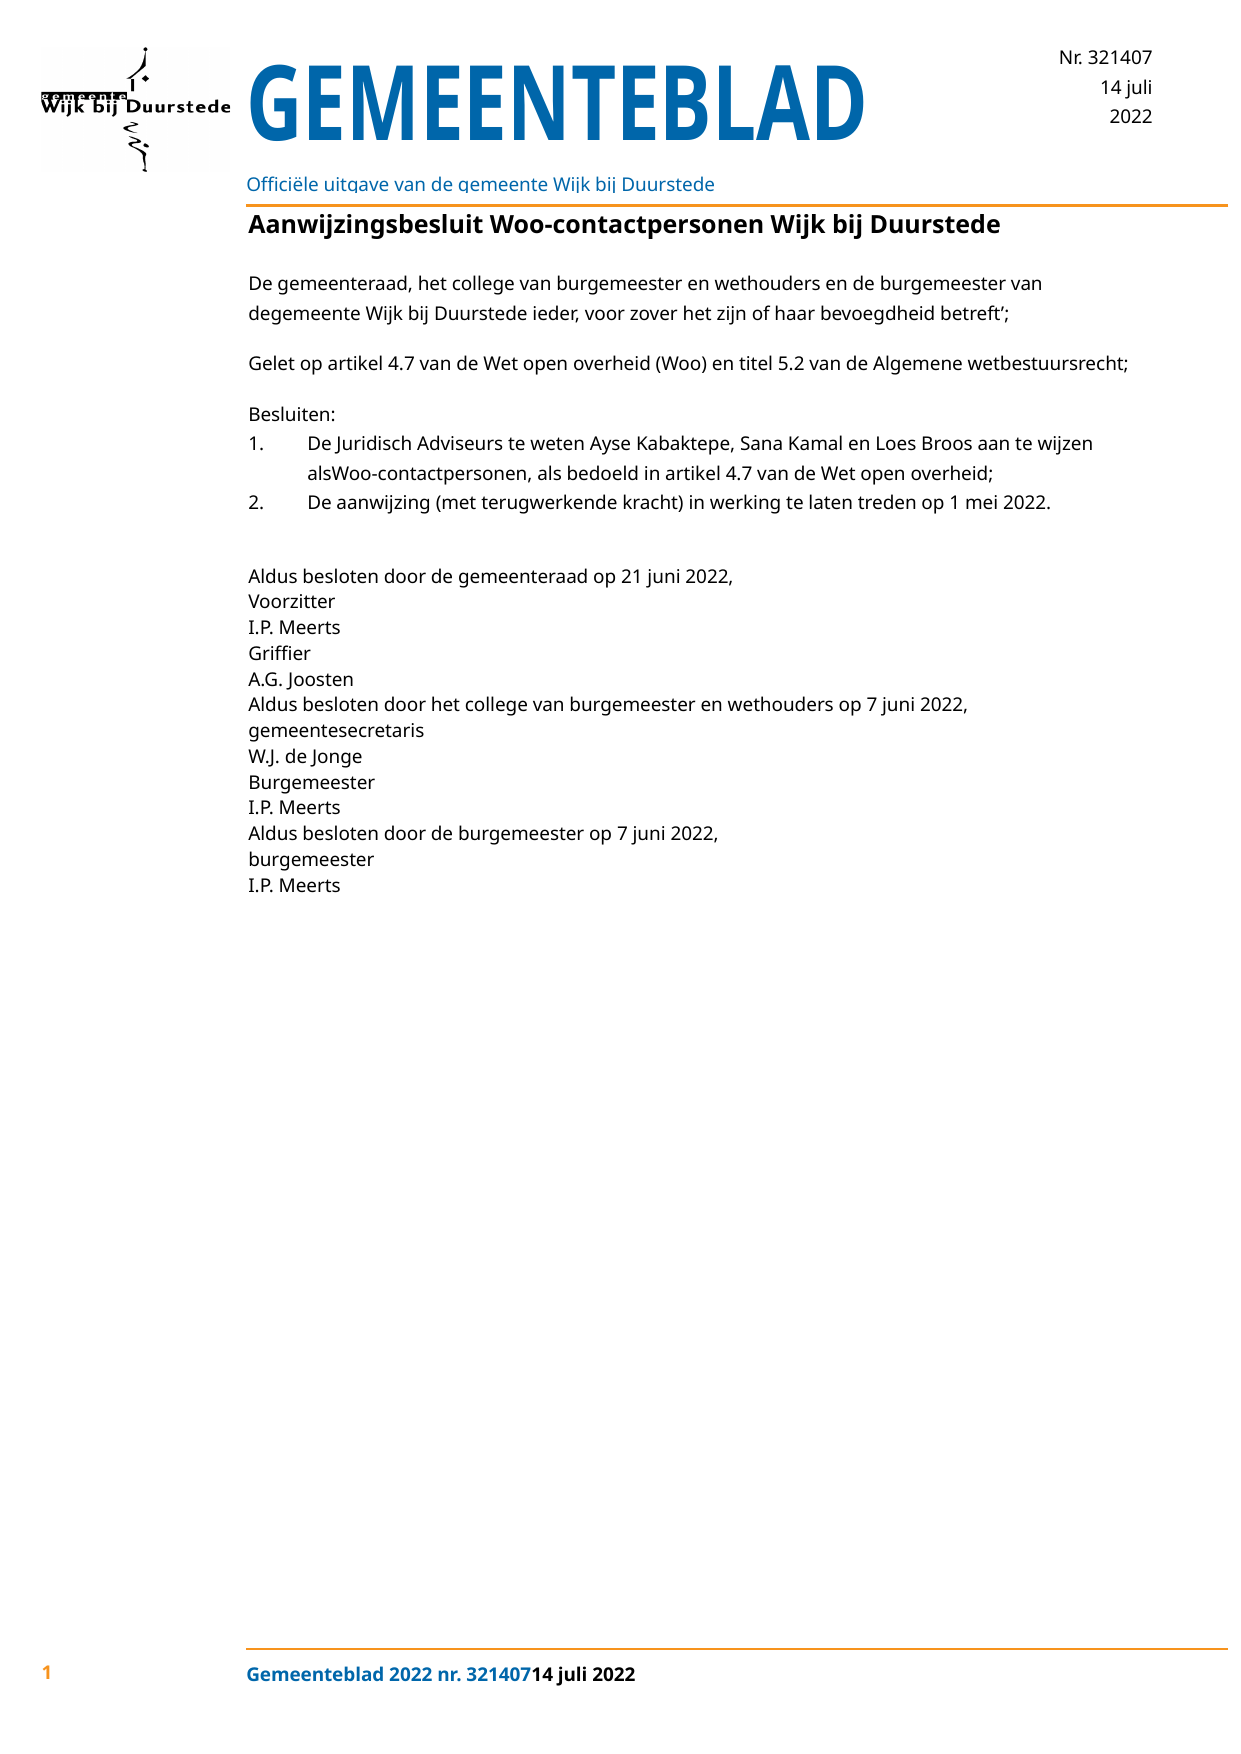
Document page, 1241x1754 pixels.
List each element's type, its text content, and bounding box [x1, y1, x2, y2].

text Aldus besloten door de burgemeester op 7 juni 2022, [248, 820, 1152, 846]
text W.J. de Jonge [248, 743, 1152, 769]
text Besluiten: [248, 401, 1152, 426]
text De gemeenteraad, het college van burgemeester en wethouders en de burgemeester van degemeente Wijk bij Duurstede ieder, voor zover het zijn of haar bevoegdheid betreft’; [248, 270, 1152, 326]
text I.P. Meerts [248, 872, 1152, 897]
text Aldus besloten door de gemeenteraad op 21 juni 2022, [248, 563, 1152, 589]
text A.G. Joosten [248, 666, 1152, 692]
text gemeentesecretaris [248, 717, 1152, 743]
text burgemeester [248, 846, 1152, 872]
text I.P. Meerts [248, 794, 1152, 820]
list De Juridisch Adviseurs te weten Ayse Kabaktepe, Sana Kamal en Loes Broos aan te wijzen alsWoo-contactpersonen, als bedoeld in artikel 4.7 van de Wet open overheid; [248, 430, 1152, 486]
text Gelet op artikel 4.7 van de Wet open overheid (Woo) en titel 5.2 van de Algemene wetbestuursrecht; [248, 350, 1152, 376]
text Griffier [248, 640, 1152, 666]
text Voorzitter [248, 589, 1152, 614]
text Aanwijzingsbesluit Woo-contactpersonen Wijk bij Duurstede [248, 207, 1152, 241]
list De aanwijzing (met terugwerkende kracht) in werking te laten treden op 1 mei 2022. [248, 489, 1152, 515]
picture [41, 47, 231, 172]
text Burgemeester [248, 769, 1152, 794]
text I.P. Meerts [248, 614, 1152, 640]
text Aldus besloten door het college van burgemeester en wethouders op 7 juni 2022, [248, 692, 1152, 717]
